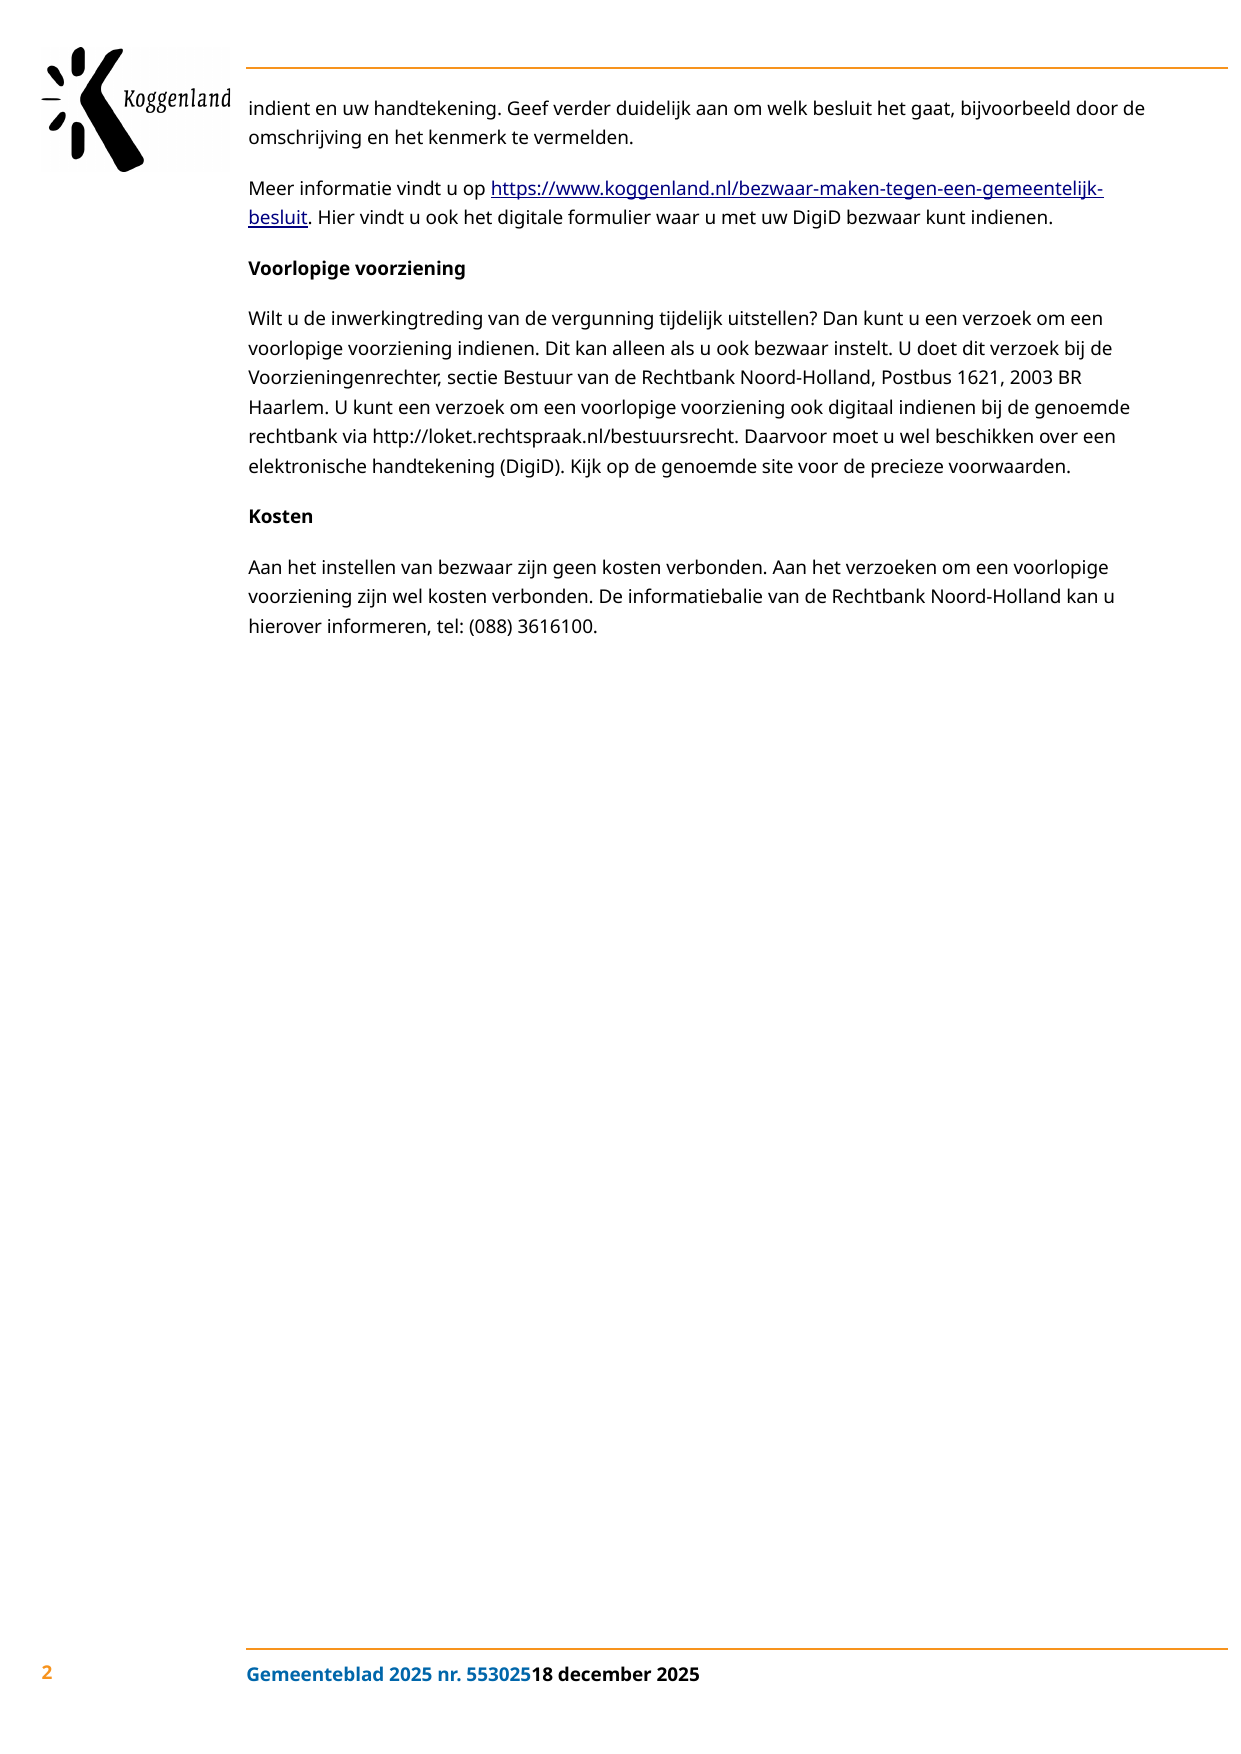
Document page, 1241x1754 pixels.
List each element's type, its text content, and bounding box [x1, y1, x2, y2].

text Voorlopige voorziening [248, 255, 1152, 281]
text Aan het instellen van bezwaar zijn geen kosten verbonden. Aan het verzoeken om een voorlopige voorziening zijn wel kosten verbonden. De informatiebalie van de Rechtbank Noord-Holland kan u hierover informeren, tel: (088) 3616100. [248, 554, 1152, 639]
picture [41, 47, 231, 172]
text Kosten [248, 503, 1152, 529]
text Meer informatie vindt u op https://www.koggenland.nl/bezwaar-maken-tegen-een-gemeentelijk-besluit. Hier vindt u ook het digitale formulier waar u met uw DigiD bezwaar kunt indienen. [248, 175, 1152, 230]
text indient en uw handtekening. Geef verder duidelijk aan om welk besluit het gaat, bijvoorbeeld door de omschrijving en het kenmerk te vermelden. [248, 95, 1152, 150]
text Wilt u de inwerkingtreding van de vergunning tijdelijk uitstellen? Dan kunt u een verzoek om een voorlopige voorziening indienen. Dit kan alleen als u ook bezwaar instelt. U doet dit verzoek bij de Voorzieningenrechter, sectie Bestuur van de Rechtbank Noord-Holland, Postbus 1621, 2003 BR Haarlem. U kunt een verzoek om een voorlopige voorziening ook digitaal indienen bij de genoemde rechtbank via http://loket.rechtspraak.nl/bestuursrecht. Daarvoor moet u wel beschikken over een elektronische handtekening (DigiD). Kijk op de genoemde site voor de precieze voorwaarden. [248, 305, 1152, 479]
